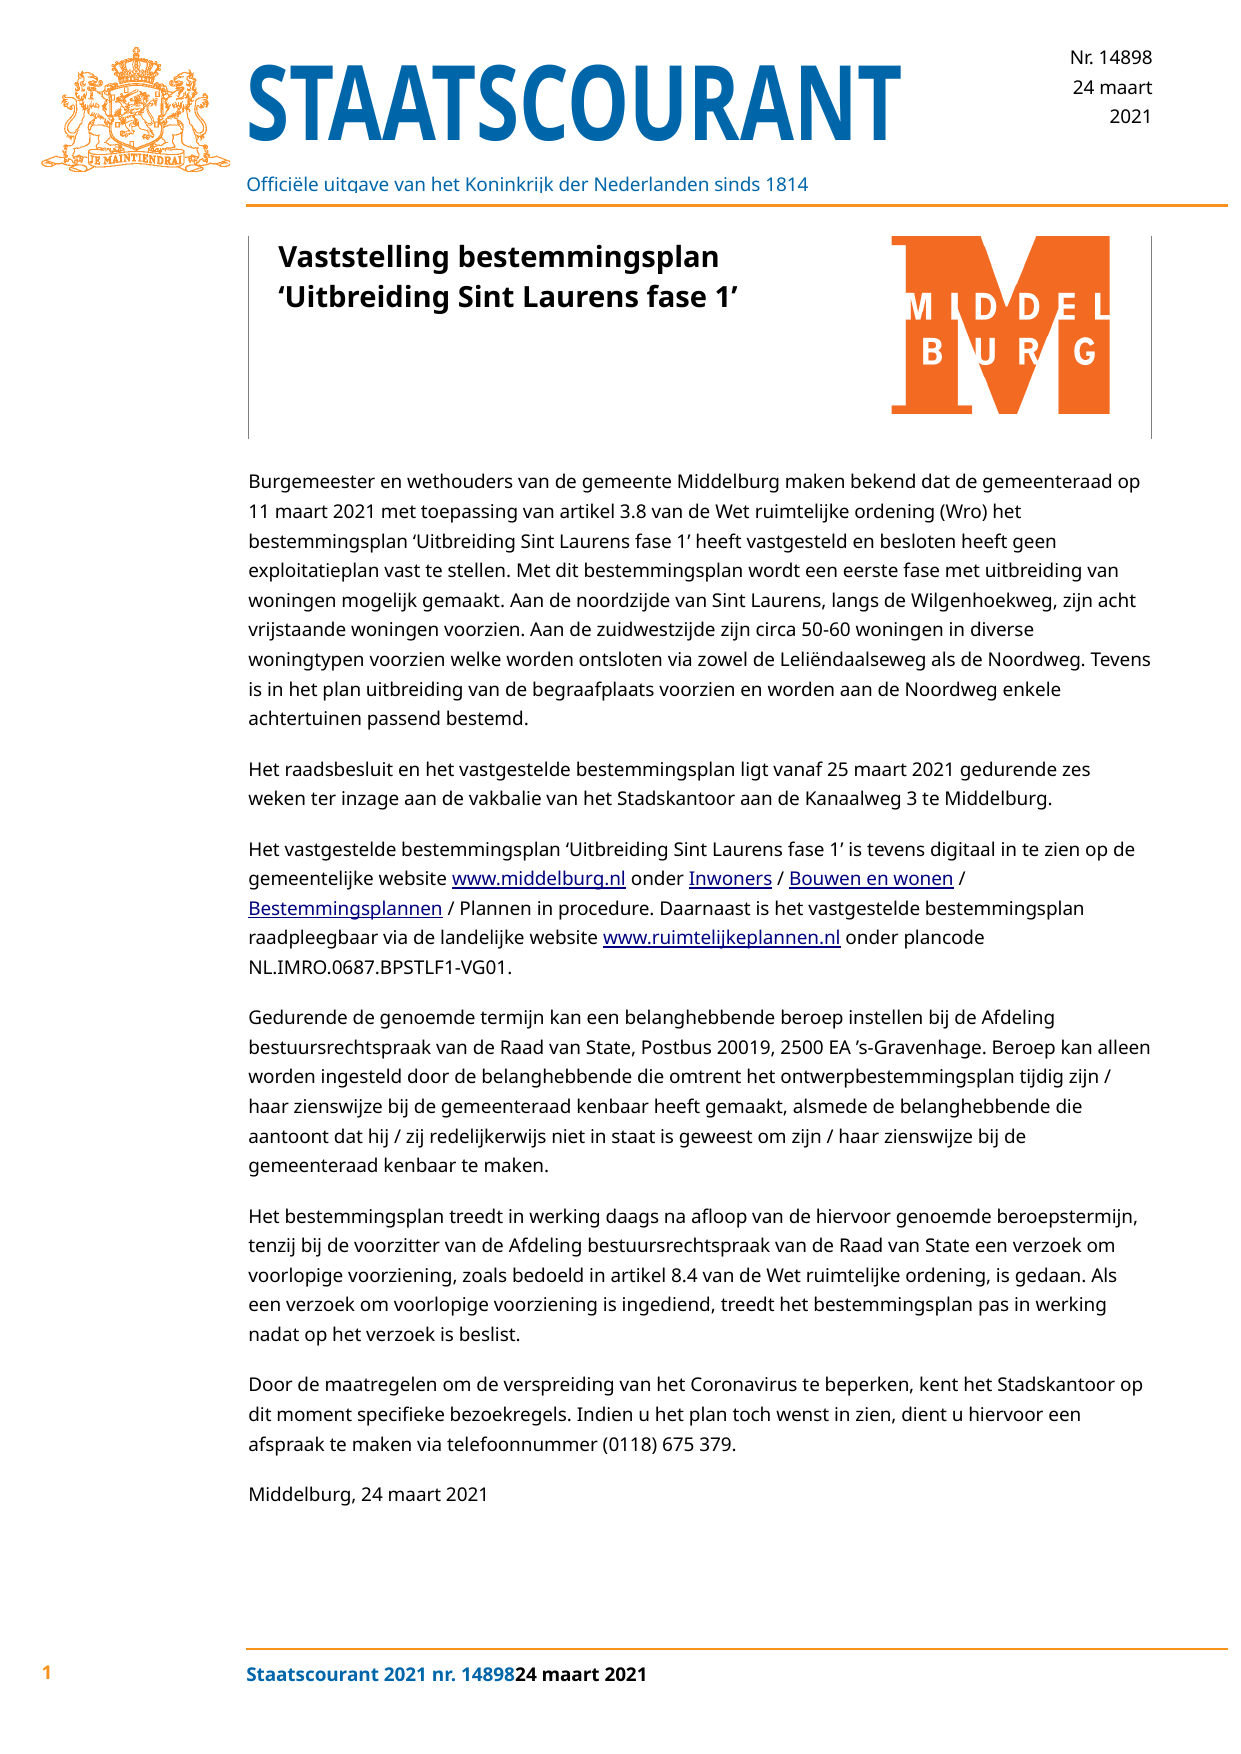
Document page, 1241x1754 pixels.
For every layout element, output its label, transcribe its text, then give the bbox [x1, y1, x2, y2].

table_header Vaststelling bestemmingsplan ‘Uitbreiding Sint Laurens fase 1’ [249, 236, 850, 439]
table_header [850, 414, 1151, 439]
text Het vastgestelde bestemmingsplan ‘Uitbreiding Sint Laurens fase 1’ is tevens digitaal in te zien op de gemeentelijke website www.middelburg.nl onder Inwoners / Bouwen en wonen / Bestemmingsplannen / Plannen in procedure. Daarnaast is het vastgestelde bestemmingsplan raadpleegbaar via de landelijke website www.ruimtelijkeplannen.nl onder plancode NL.IMRO.0687.BPSTLF1-VG01. [248, 836, 1152, 980]
text Het raadsbesluit en het vastgestelde bestemmingsplan ligt vanaf 25 maart 2021 gedurende zes weken ter inzage aan de vakbalie van het Stadskantoor aan de Kanaalweg 3 te Middelburg. [248, 756, 1152, 811]
table_header [850, 236, 891, 413]
picture [891, 236, 1110, 414]
text Het bestemmingsplan treedt in werking daags na afloop van de hiervoor genoemde beroepstermijn, tenzij bij de voorzitter van de Afdeling bestuursrechtspraak van de Raad van State een verzoek om voorlopige voorziening, zoals bedoeld in artikel 8.4 van de Wet ruimtelijke ordening, is gedaan. Als een verzoek om voorlopige voorziening is ingediend, treedt het bestemmingsplan pas in werking nadat op het verzoek is beslist. [248, 1203, 1152, 1347]
text Middelburg, 24 maart 2021 [248, 1481, 1152, 1507]
picture [41, 47, 231, 172]
text Door de maatregelen om de verspreiding van het Coronavirus te beperken, kent het Stadskantoor op dit moment specifieke bezoekregels. Indien u het plan toch wenst in zien, dient u hiervoor een afspraak te maken via telefoonnummer (0118) 675 379. [248, 1372, 1152, 1456]
text Gedurende de genoemde termijn kan een belanghebbende beroep instellen bij de Afdeling bestuursrechtspraak van de Raad van State, Postbus 20019, 2500 EA ’s-Gravenhage. Beroep kan alleen worden ingesteld door de belanghebbende die omtrent het ontwerpbestemmingsplan tijdig zijn / haar zienswijze bij de gemeenteraad kenbaar heeft gemaakt, alsmede de belanghebbende die aantoont dat hij / zij redelijkerwijs niet in staat is geweest om zijn / haar zienswijze bij de gemeenteraad kenbaar te maken. [248, 1004, 1152, 1178]
text Burgemeester en wethouders van de gemeente Middelburg maken bekend dat de gemeenteraad op 11 maart 2021 met toepassing van artikel 3.8 van de Wet ruimtelijke ordening (Wro) het bestemmingsplan ‘Uitbreiding Sint Laurens fase 1’ heeft vastgesteld en besloten heeft geen exploitatieplan vast te stellen. Met dit bestemmingsplan wordt een eerste fase met uitbreiding van woningen mogelijk gemaakt. Aan de noordzijde van Sint Laurens, langs de Wilgenhoekweg, zijn acht vrijstaande woningen voorzien. Aan de zuidwestzijde zijn circa 50-60 woningen in diverse woningtypen voorzien welke worden ontsloten via zowel de Leliëndaalseweg als de Noordweg. Tevens is in het plan uitbreiding van de begraafplaats voorzien en worden aan de Noordweg enkele achtertuinen passend bestemd. [248, 469, 1152, 731]
table_header [1110, 236, 1151, 413]
